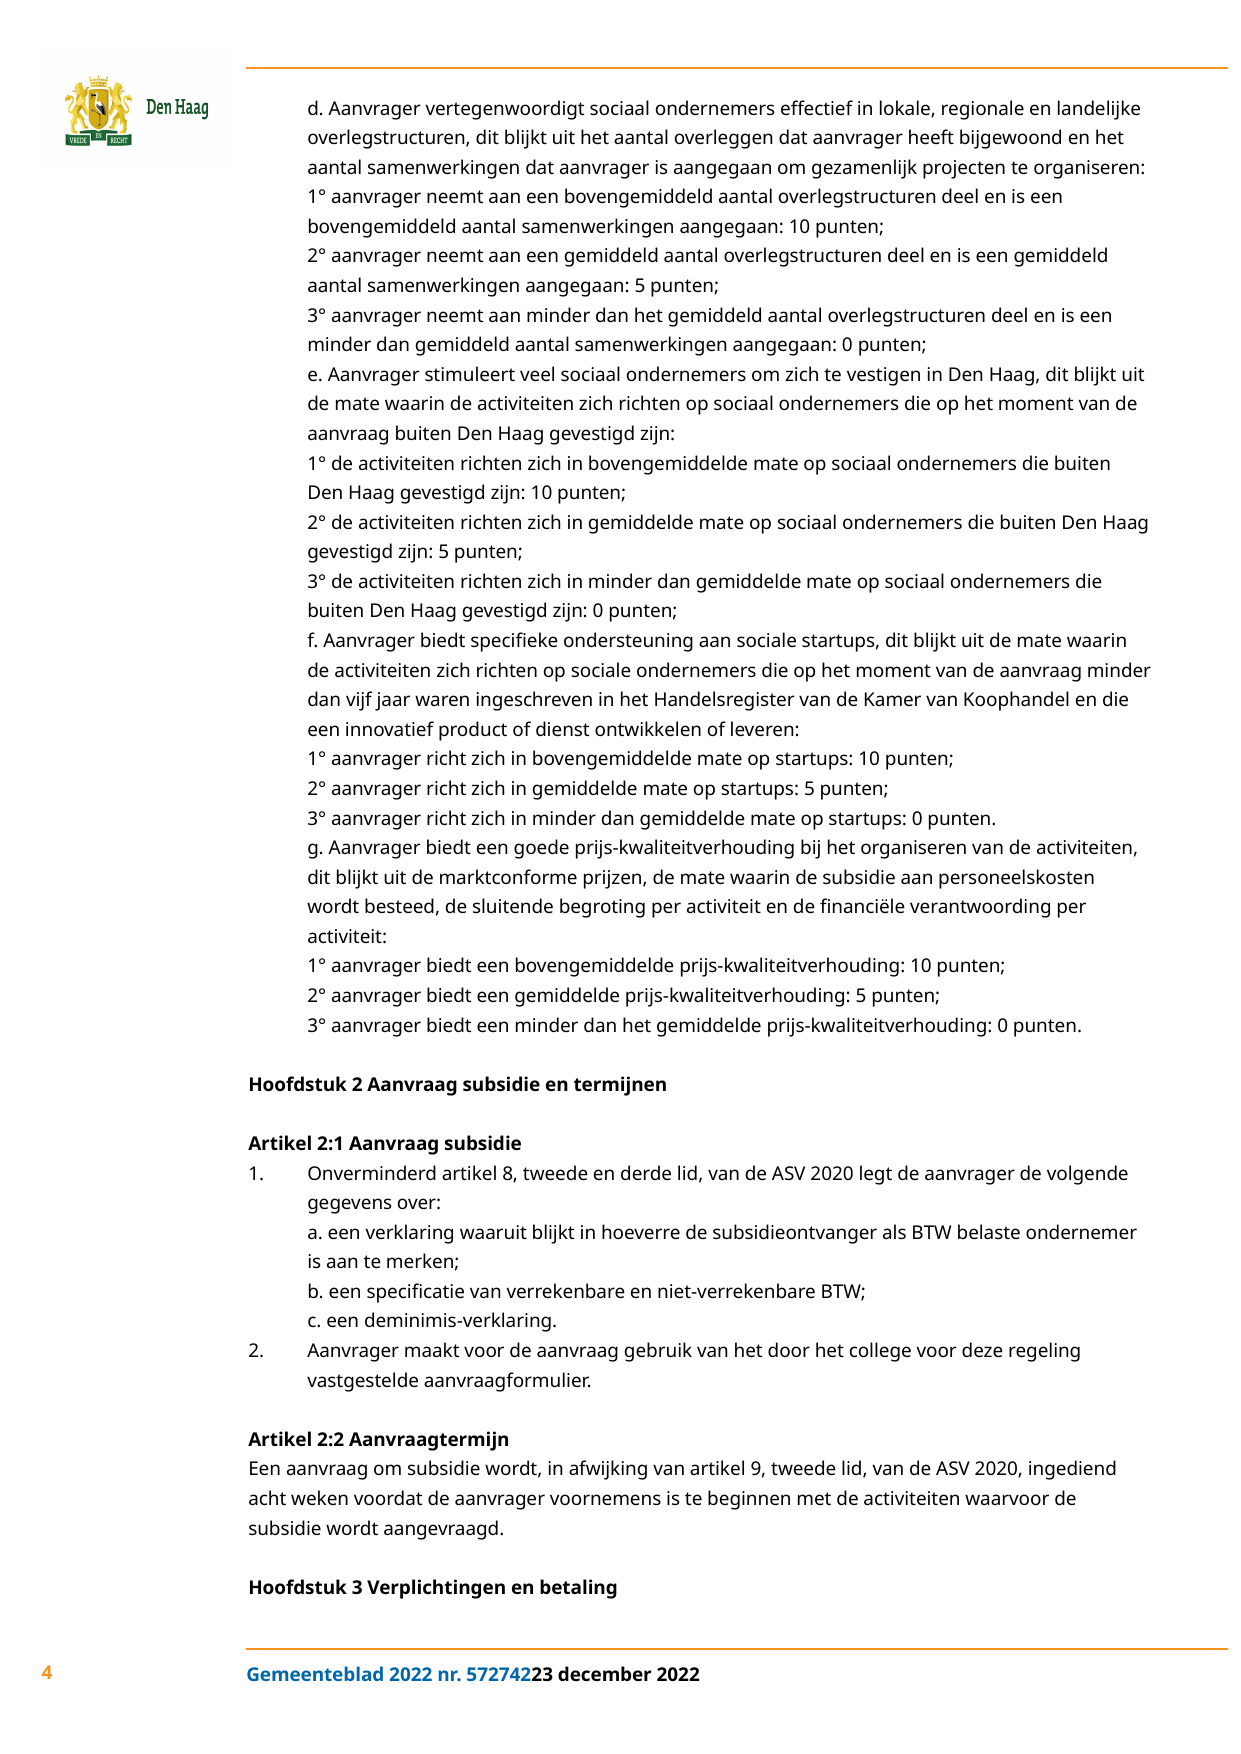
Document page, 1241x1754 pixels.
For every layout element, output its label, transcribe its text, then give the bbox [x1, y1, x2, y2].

list 3° de activiteiten richten zich in minder dan gemiddelde mate op sociaal ondernemers die buiten Den Haag gevestigd zijn: 0 punten; [248, 568, 1152, 623]
list f. Aanvrager biedt specifieke ondersteuning aan sociale startups, dit blijkt uit de mate waarin de activiteiten zich richten op sociale ondernemers die op het moment van de aanvraag minder dan vijf jaar waren ingeschreven in het Handelsregister van de Kamer van Koophandel en die een innovatief product of dienst ontwikkelen of leveren: [248, 627, 1152, 742]
list 1° aanvrager biedt een bovengemiddelde prijs-kwaliteitverhouding: 10 punten; [248, 953, 1152, 978]
list c. een deminimis-verklaring. [248, 1308, 1152, 1333]
list 3° aanvrager neemt aan minder dan het gemiddeld aantal overlegstructuren deel en is een minder dan gemiddeld aantal samenwerkingen aangegaan: 0 punten; [248, 302, 1152, 357]
picture [41, 47, 231, 172]
list a. een verklaring waaruit blijkt in hoeverre de subsidieontvanger als BTW belaste ondernemer is aan te merken; [248, 1219, 1152, 1274]
text Artikel 2:1 Aanvraag subsidie [248, 1130, 1152, 1156]
list 3° aanvrager biedt een minder dan het gemiddelde prijs-kwaliteitverhouding: 0 punten. [248, 1012, 1152, 1038]
list 1° aanvrager richt zich in bovengemiddelde mate op startups: 10 punten; [248, 746, 1152, 771]
text Artikel 2:2 Aanvraagtermijn [248, 1426, 1152, 1452]
list b. een specificatie van verrekenbare en niet-verrekenbare BTW; [248, 1278, 1152, 1304]
text Hoofdstuk 2 Aanvraag subsidie en termijnen [248, 1071, 1152, 1097]
list d. Aanvrager vertegenwoordigt sociaal ondernemers effectief in lokale, regionale en landelijke overlegstructuren, dit blijkt uit het aantal overleggen dat aanvrager heeft bijgewoond en het aantal samenwerkingen dat aanvrager is aangegaan om gezamenlijk projecten te organiseren: [248, 95, 1152, 180]
list 2° de activiteiten richten zich in gemiddelde mate op sociaal ondernemers die buiten Den Haag gevestigd zijn: 5 punten; [248, 509, 1152, 564]
list 2° aanvrager biedt een gemiddelde prijs-kwaliteitverhouding: 5 punten; [248, 982, 1152, 1008]
list g. Aanvrager biedt een goede prijs-kwaliteitverhouding bij het organiseren van de activiteiten, dit blijkt uit de marktconforme prijzen, de mate waarin de subsidie aan personeelskosten wordt besteed, de sluitende begroting per activiteit en de financiële verantwoording per activiteit: [248, 834, 1152, 949]
list 1° de activiteiten richten zich in bovengemiddelde mate op sociaal ondernemers die buiten Den Haag gevestigd zijn: 10 punten; [248, 450, 1152, 505]
list 2° aanvrager richt zich in gemiddelde mate op startups: 5 punten; [248, 775, 1152, 801]
text Een aanvraag om subsidie wordt, in afwijking van artikel 9, tweede lid, van de ASV 2020, ingediend acht weken voordat de aanvrager voornemens is te beginnen met de activiteiten waarvoor de subsidie wordt aangevraagd. [248, 1456, 1152, 1541]
list e. Aanvrager stimuleert veel sociaal ondernemers om zich te vestigen in Den Haag, dit blijkt uit de mate waarin de activiteiten zich richten op sociaal ondernemers die op het moment van de aanvraag buiten Den Haag gevestigd zijn: [248, 361, 1152, 446]
list Onverminderd artikel 8, tweede en derde lid, van de ASV 2020 legt de aanvrager de volgende gegevens over: [248, 1160, 1152, 1215]
list 3° aanvrager richt zich in minder dan gemiddelde mate op startups: 0 punten. [248, 805, 1152, 831]
text Hoofdstuk 3 Verplichtingen en betaling [248, 1574, 1152, 1600]
list 1° aanvrager neemt aan een bovengemiddeld aantal overlegstructuren deel en is een bovengemiddeld aantal samenwerkingen aangegaan: 10 punten; [248, 183, 1152, 239]
list Aanvrager maakt voor de aanvraag gebruik van het door het college voor deze regeling vastgestelde aanvraagformulier. [248, 1337, 1152, 1393]
list 2° aanvrager neemt aan een gemiddeld aantal overlegstructuren deel en is een gemiddeld aantal samenwerkingen aangegaan: 5 punten; [248, 243, 1152, 298]
